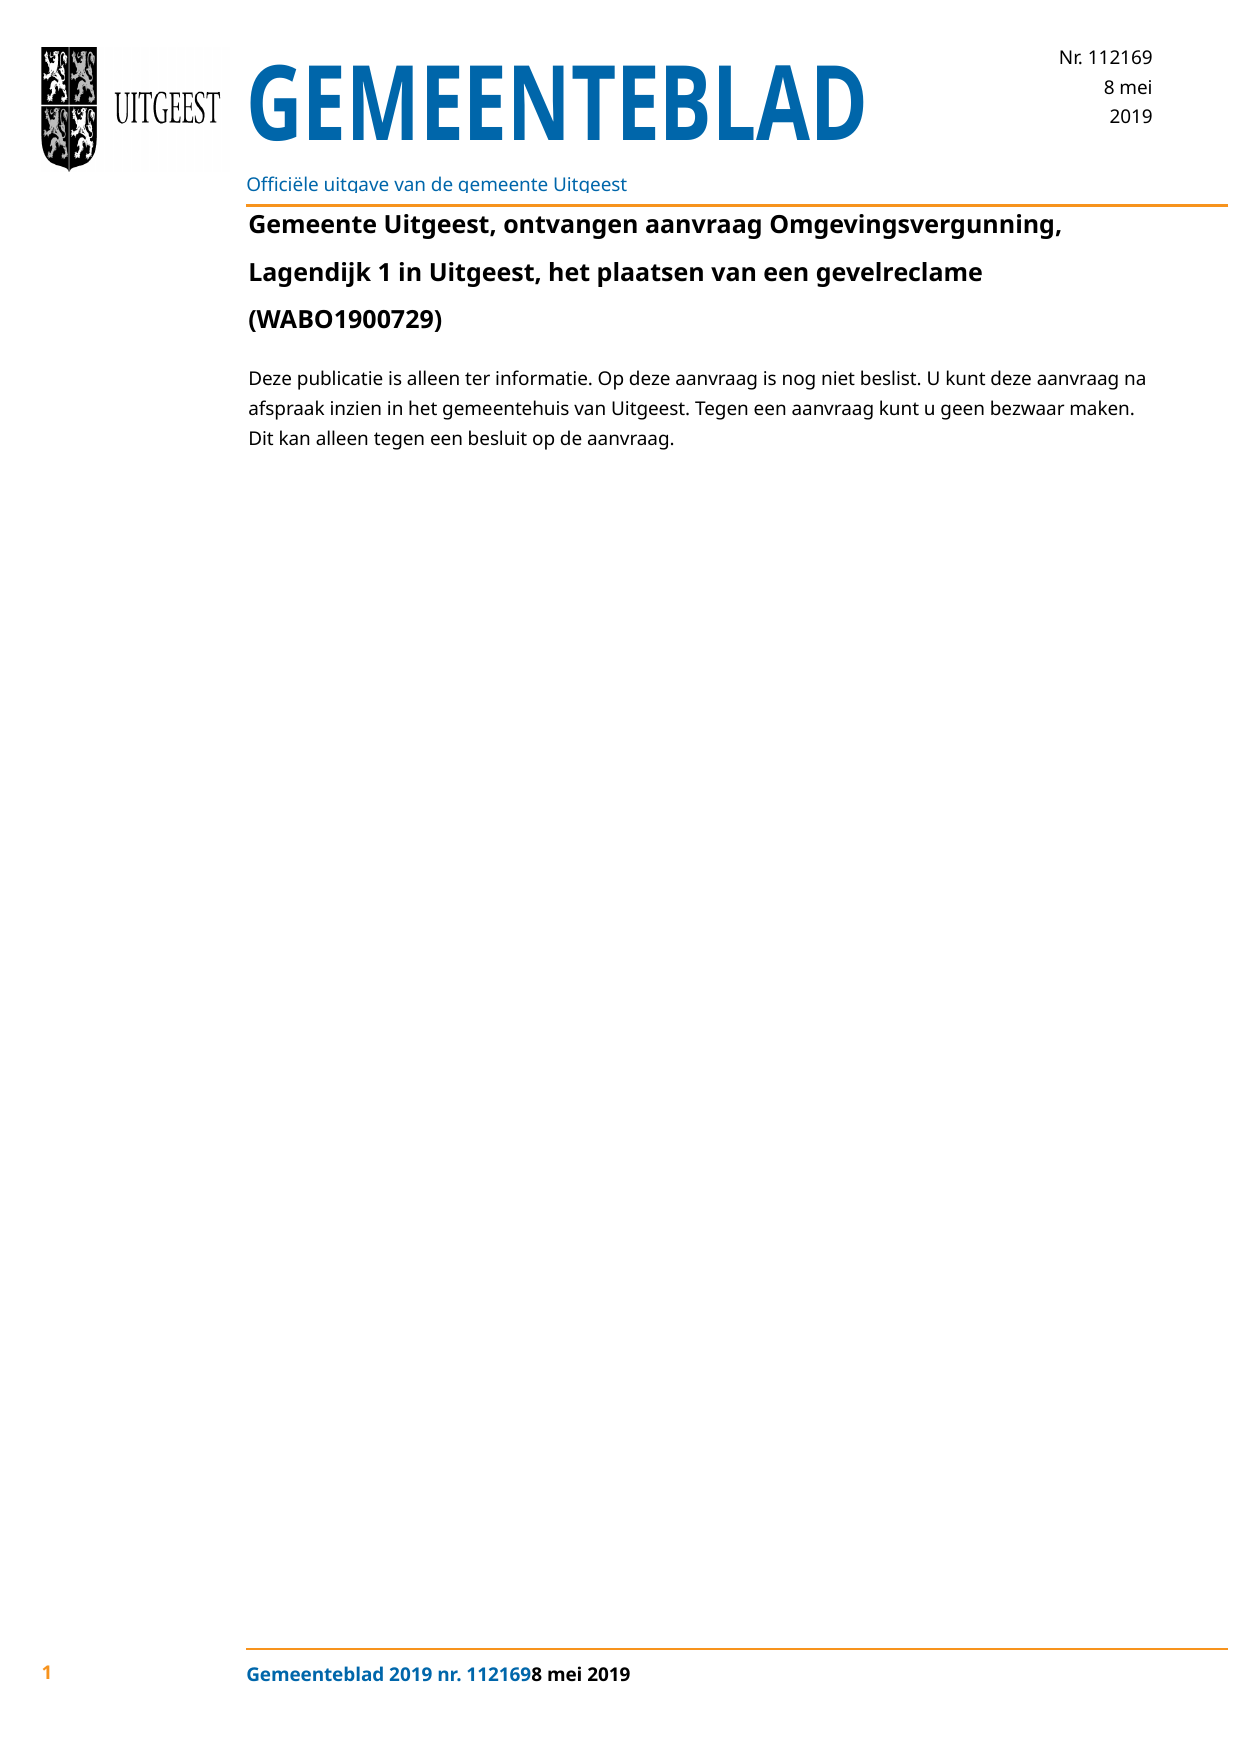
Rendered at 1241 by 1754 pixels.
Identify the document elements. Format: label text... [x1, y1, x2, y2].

picture [41, 47, 231, 172]
text Gemeente Uitgeest, ontvangen aanvraag Omgevingsvergunning, Lagendijk 1 in Uitgeest, het plaatsen van een gevelreclame (WABO1900729) [248, 207, 1152, 336]
text Deze publicatie is alleen ter informatie. Op deze aanvraag is nog niet beslist. U kunt deze aanvraag na afspraak inzien in het gemeentehuis van Uitgeest. Tegen een aanvraag kunt u geen bezwaar maken. Dit kan alleen tegen een besluit op de aanvraag. [248, 366, 1152, 450]
